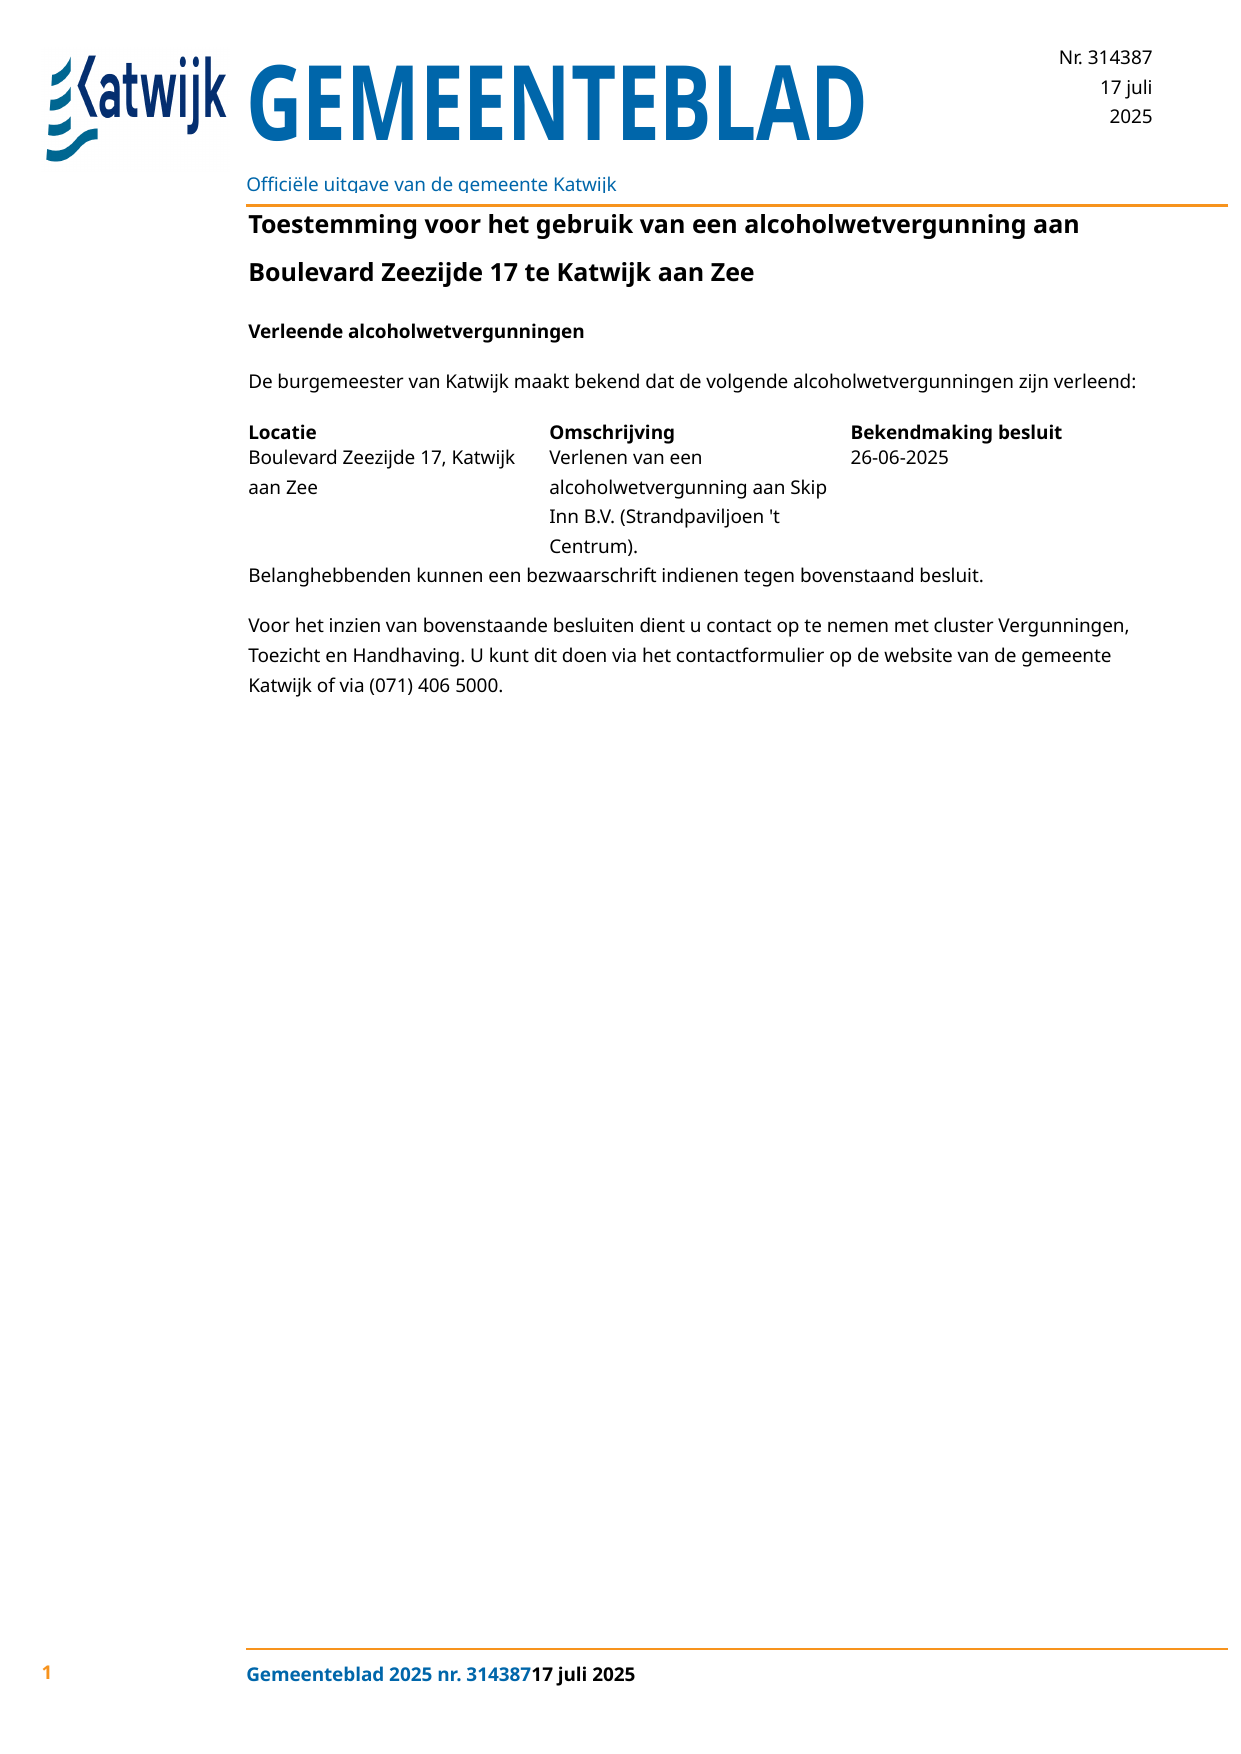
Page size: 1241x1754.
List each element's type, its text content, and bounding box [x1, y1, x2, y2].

text Toestemming voor het gebruik van een alcoholwetvergunning aan Boulevard Zeezijde 17 te Katwijk aan Zee [248, 207, 1152, 288]
picture [41, 47, 231, 172]
text Belanghebbenden kunnen een bezwaarschrift indienen tegen bovenstaand besluit. [248, 562, 1152, 588]
table_header Bekendmaking besluit [850, 419, 1152, 444]
text Voor het inzien van bovenstaande besluiten dient u contact op te nemen met cluster Vergunningen, Toezicht en Handhaving. U kunt dit doen via het contactformulier op de website van de gemeente Katwijk of via (071) 406 5000. [248, 613, 1152, 698]
text De burgemeester van Katwijk maakt bekend dat de volgende alcoholwetvergunningen zijn verleend: [248, 368, 1152, 394]
table_cell 26-06-2025 [850, 445, 1152, 559]
text Verleende alcoholwetvergunningen [248, 318, 1152, 344]
table_header Omschrijving [549, 419, 850, 444]
table_cell Boulevard Zeezijde 17, Katwijk aan Zee [248, 445, 549, 559]
table_cell Verlenen van een alcoholwetvergunning aan Skip Inn B.V. (Strandpaviljoen 't Centrum). [549, 445, 850, 559]
table_header Locatie [248, 419, 549, 444]
